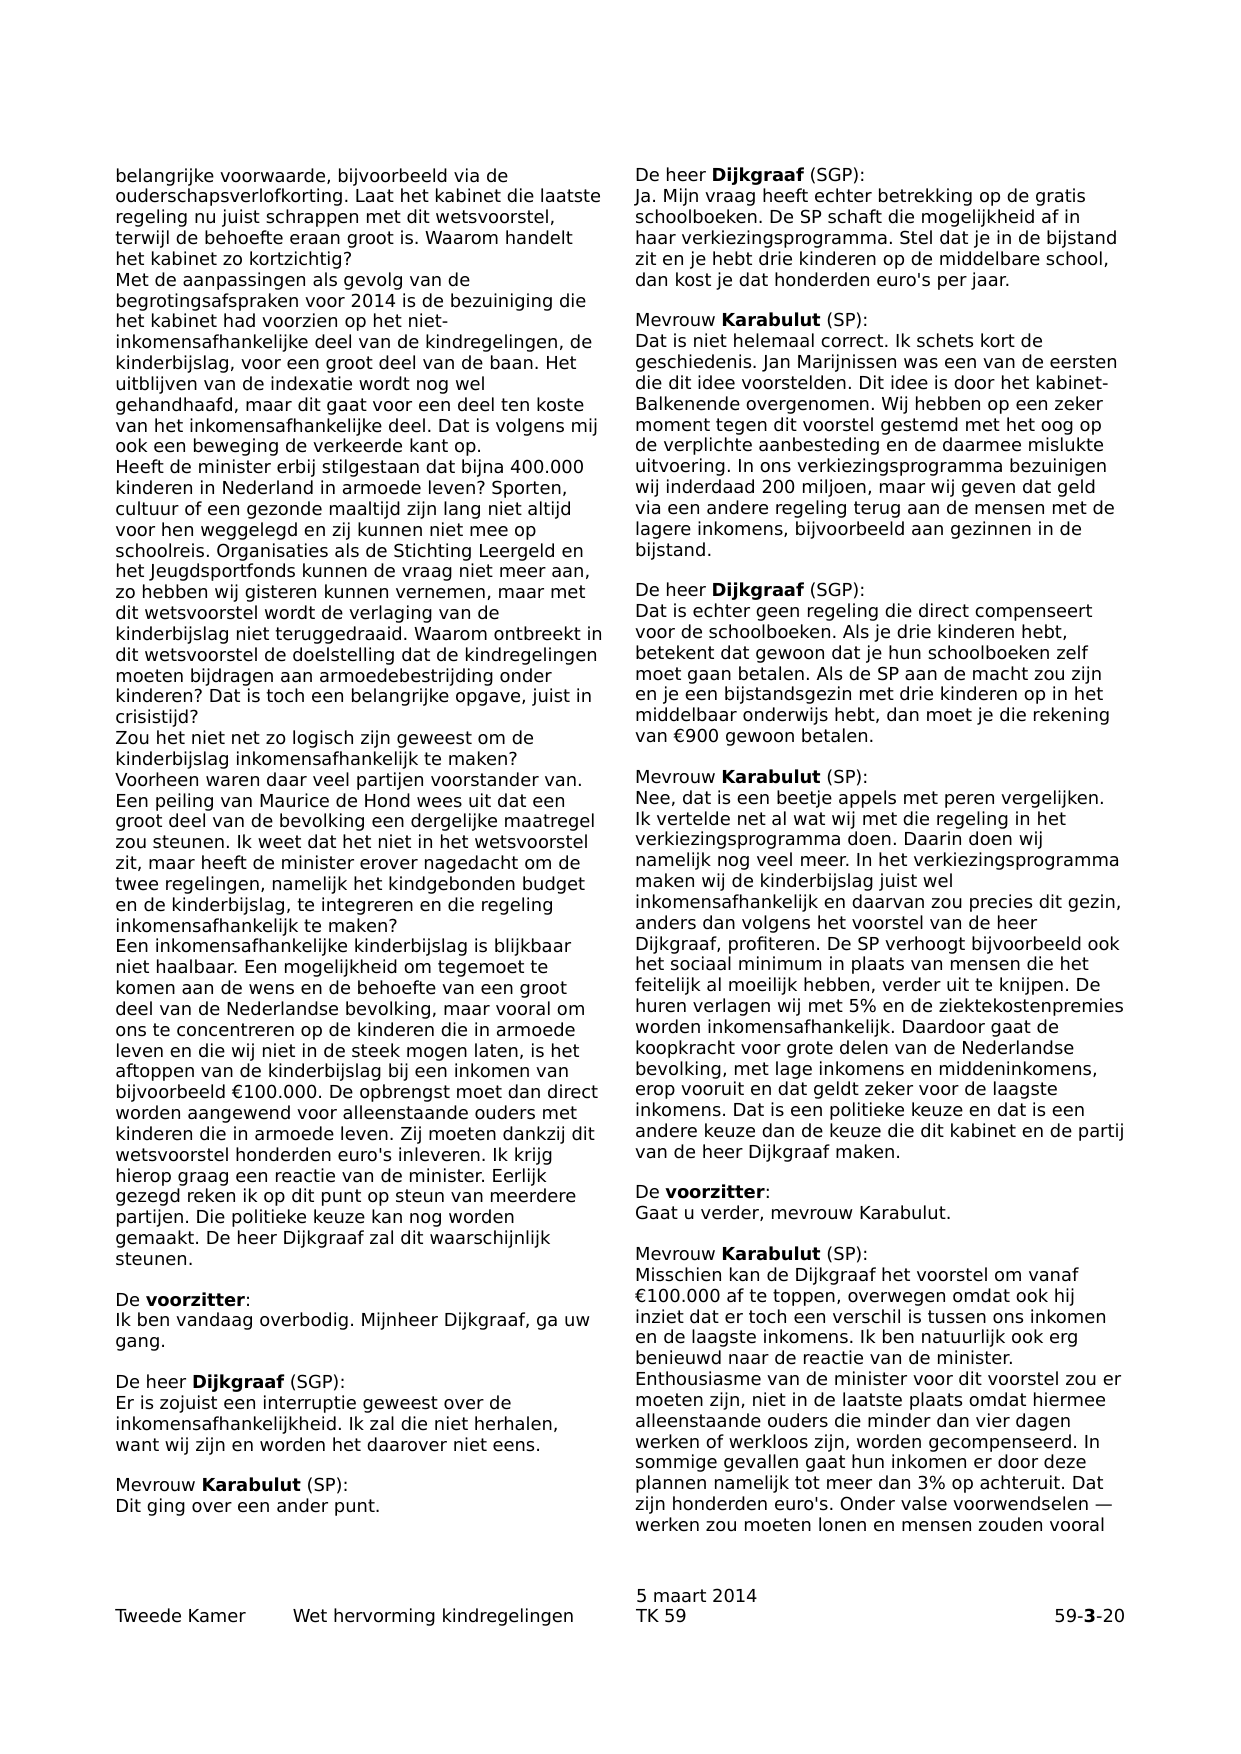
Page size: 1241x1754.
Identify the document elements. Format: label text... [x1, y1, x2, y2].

text Enthousiasme van de minister voor dit voorstel zou er moeten zijn, niet in de laatste plaats omdat hiermee alleenstaande ouders die minder dan vier dagen werken of werkloos zijn, worden gecompenseerd. In sommige gevallen gaat hun inkomen er door deze plannen namelijk tot meer dan 3% op achteruit. Dat zijn honderden euro's. Onder valse voorwendselen — werken zou moeten lonen en mensen zouden vooral [635, 1369, 1125, 1536]
text Mevrouw Karabulut (SP): [635, 1244, 1125, 1265]
text Nee, dat is een beetje appels met peren vergelijken. Ik vertelde net al wat wij met die regeling in het verkiezingsprogramma doen. Daarin doen wij namelijk nog veel meer. In het verkiezingsprogramma maken wij de kinderbijslag juist wel inkomensafhankelijk en daarvan zou precies dit gezin, anders dan volgens het voorstel van de heer Dijkgraaf, profiteren. De SP verhoogt bijvoorbeeld ook het sociaal minimum in plaats van mensen die het feitelijk al moeilijk hebben, verder uit te knijpen. De huren verlagen wij met 5% en de ziektekostenpremies worden inkomensafhankelijk. Daardoor gaat de koopkracht voor grote delen van de Nederlandse bevolking, met lage inkomens en middeninkomens, erop vooruit en dat geldt zeker voor de laagste inkomens. Dat is een politieke keuze en dat is een andere keuze dan de keuze die dit kabinet en de partij van de heer Dijkgraaf maken. [635, 787, 1125, 1162]
text Heeft de minister erbij stilgestaan dat bijna 400.000 kinderen in Nederland in armoede leven? Sporten, cultuur of een gezonde maaltijd zijn lang niet altijd voor hen weggelegd en zij kunnen niet mee op schoolreis. Organisaties als de Stichting Leergeld en het Jeugdsportfonds kunnen de vraag niet meer aan, zo hebben wij gisteren kunnen vernemen, maar met dit wetsvoorstel wordt de verlaging van de kinderbijslag niet teruggedraaid. Waarom ontbreekt in dit wetsvoorstel de doelstelling dat de kindregelingen moeten bijdragen aan armoedebestrijding onder kinderen? Dat is toch een belangrijke opgave, juist in crisistijd? [115, 457, 605, 728]
text Dat is echter geen regeling die direct compenseert voor de schoolboeken. Als je drie kinderen hebt, betekent dat gewoon dat je hun schoolboeken zelf moet gaan betalen. Als de SP aan de macht zou zijn en je een bijstandsgezin met drie kinderen op in het middelbaar onderwijs hebt, dan moet je die rekening van €900 gewoon betalen. [635, 601, 1125, 747]
text De heer Dijkgraaf (SGP): [115, 1372, 605, 1393]
text belangrijke voorwaarde, bijvoorbeeld via de ouderschapsverlofkorting. Laat het kabinet die laatste regeling nu juist schrappen met dit wetsvoorstel, terwijl de behoefte eraan groot is. Waarom handelt het kabinet zo kortzichtig? [115, 165, 605, 269]
text Gaat u verder, mevrouw Karabulut. [635, 1203, 1125, 1224]
text Een inkomensafhankelijke kinderbijslag is blijkbaar niet haalbaar. Een mogelijkheid om tegemoet te komen aan de wens en de behoefte van een groot deel van de Nederlandse bevolking, maar vooral om ons te concentreren op de kinderen die in armoede leven en die wij niet in de steek mogen laten, is het aftoppen van de kinderbijslag bij een inkomen van bijvoorbeeld €100.000. De opbrengst moet dan direct worden aangewend voor alleenstaande ouders met kinderen die in armoede leven. Zij moeten dankzij dit wetsvoorstel honderden euro's inleveren. Ik krijg hierop graag een reactie van de minister. Eerlijk gezegd reken ik op dit punt op steun van meerdere partijen. Die politieke keuze kan nog worden gemaakt. De heer Dijkgraaf zal dit waarschijnlijk steunen. [115, 936, 605, 1269]
text Er is zojuist een interruptie geweest over de inkomensafhankelijkheid. Ik zal die niet herhalen, want wij zijn en worden het daarover niet eens. [115, 1393, 605, 1455]
text De heer Dijkgraaf (SGP): [635, 165, 1125, 186]
text Dit ging over een ander punt. [115, 1496, 605, 1517]
text Zou het niet net zo logisch zijn geweest om de kinderbijslag inkomensafhankelijk te maken? Voorheen waren daar veel partijen voorstander van. Een peiling van Maurice de Hond wees uit dat een groot deel van de bevolking een dergelijke maatregel zou steunen. Ik weet dat het niet in het wetsvoorstel zit, maar heeft de minister erover nagedacht om de twee regelingen, namelijk het kindgebonden budget en de kinderbijslag, te integreren en die regeling inkomensafhankelijk te maken? [115, 728, 605, 936]
text Ik ben vandaag overbodig. Mijnheer Dijkgraaf, ga uw gang. [115, 1310, 605, 1352]
text De voorzitter: [115, 1289, 605, 1310]
text Mevrouw Karabulut (SP): [115, 1475, 605, 1496]
text De heer Dijkgraaf (SGP): [635, 580, 1125, 601]
text Met de aanpassingen als gevolg van de begrotingsafspraken voor 2014 is de bezuiniging die het kabinet had voorzien op het niet-inkomensafhankelijke deel van de kindregelingen, de kinderbijslag, voor een groot deel van de baan. Het uitblijven van de indexatie wordt nog wel gehandhaafd, maar dit gaat voor een deel ten koste van het inkomensafhankelijke deel. Dat is volgens mij ook een beweging de verkeerde kant op. [115, 269, 605, 457]
text Mevrouw Karabulut (SP): [635, 767, 1125, 787]
text De voorzitter: [635, 1182, 1125, 1203]
text Ja. Mijn vraag heeft echter betrekking op de gratis schoolboeken. De SP schaft die mogelijkheid af in haar verkiezingsprogramma. Stel dat je in de bijstand zit en je hebt drie kinderen op de middelbare school, dan kost je dat honderden euro's per jaar. [635, 186, 1125, 290]
text Misschien kan de Dijkgraaf het voorstel om vanaf €100.000 af te toppen, overwegen omdat ook hij inziet dat er toch een verschil is tussen ons inkomen en de laagste inkomens. Ik ben natuurlijk ook erg benieuwd naar de reactie van de minister. [635, 1265, 1125, 1369]
text Dat is niet helemaal correct. Ik schets kort de geschiedenis. Jan Marijnissen was een van de eersten die dit idee voorstelden. Dit idee is door het kabinet-Balkenende overgenomen. Wij hebben op een zeker moment tegen dit voorstel gestemd met het oog op de verplichte aanbesteding en de daarmee mislukte uitvoering. In ons verkiezingsprogramma bezuinigen wij inderdaad 200 miljoen, maar wij geven dat geld via een andere regeling terug aan de mensen met de lagere inkomens, bijvoorbeeld aan gezinnen in de bijstand. [635, 331, 1125, 560]
text Mevrouw Karabulut (SP): [635, 310, 1125, 331]
